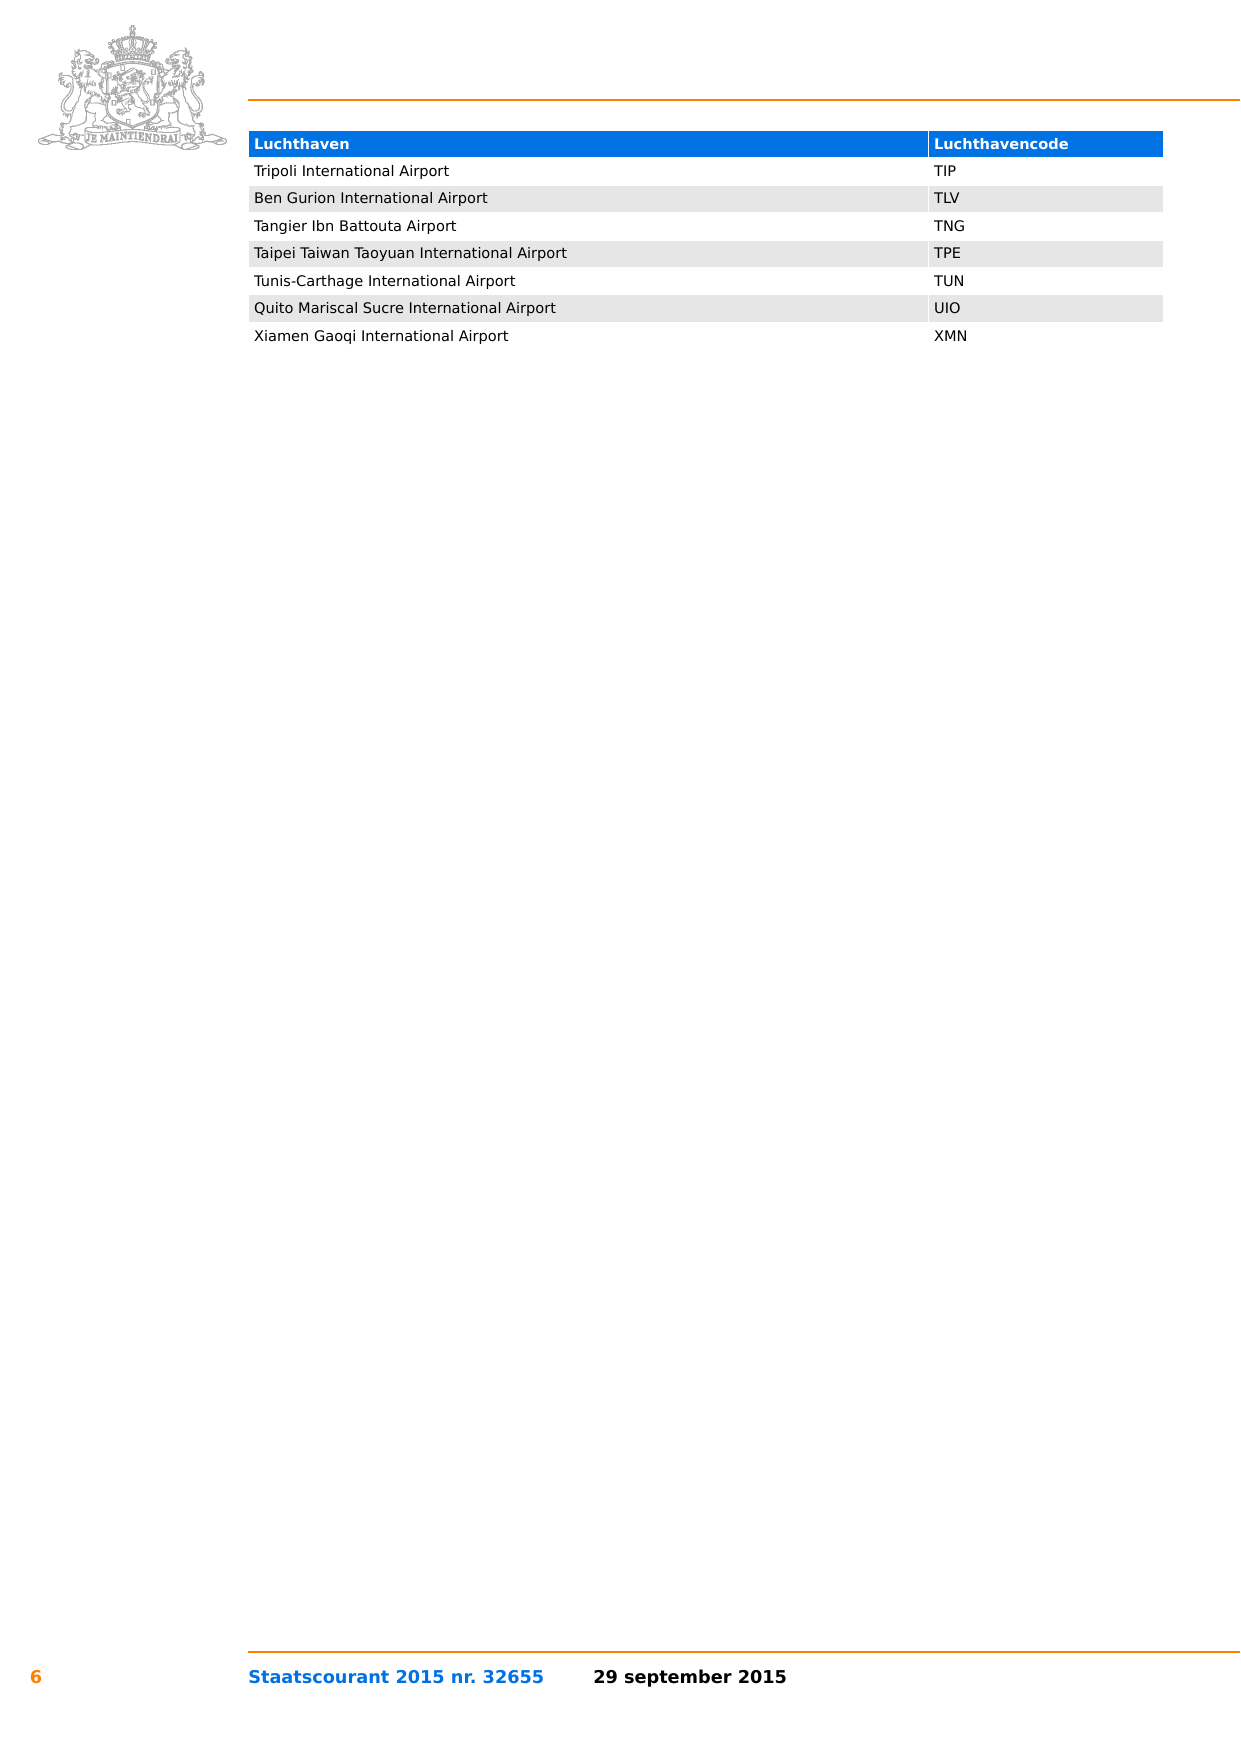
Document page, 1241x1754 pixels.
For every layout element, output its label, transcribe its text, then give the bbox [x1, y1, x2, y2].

table_cell TPE [929, 241, 1163, 267]
table_cell Ben Gurion International Airport [249, 186, 928, 212]
table_cell TNG [929, 213, 1163, 239]
table_cell TIP [929, 158, 1163, 185]
table_cell Tripoli International Airport [249, 158, 928, 185]
table_cell Tangier Ibn Battouta Airport [249, 213, 928, 239]
table_cell UIO [929, 295, 1163, 322]
table_cell TUN [929, 268, 1163, 294]
table_header Luchthaven [249, 131, 928, 157]
table_cell Taipei Taiwan Taoyuan International Airport [249, 241, 928, 267]
picture [38, 25, 227, 150]
table_header Luchthavencode [929, 131, 1163, 157]
table_cell XMN [929, 323, 1163, 349]
table_cell Tunis-Carthage International Airport [249, 268, 928, 294]
table_cell Xiamen Gaoqi International Airport [249, 323, 928, 349]
table_cell TLV [929, 186, 1163, 212]
table_cell Quito Mariscal Sucre International Airport [249, 295, 928, 322]
